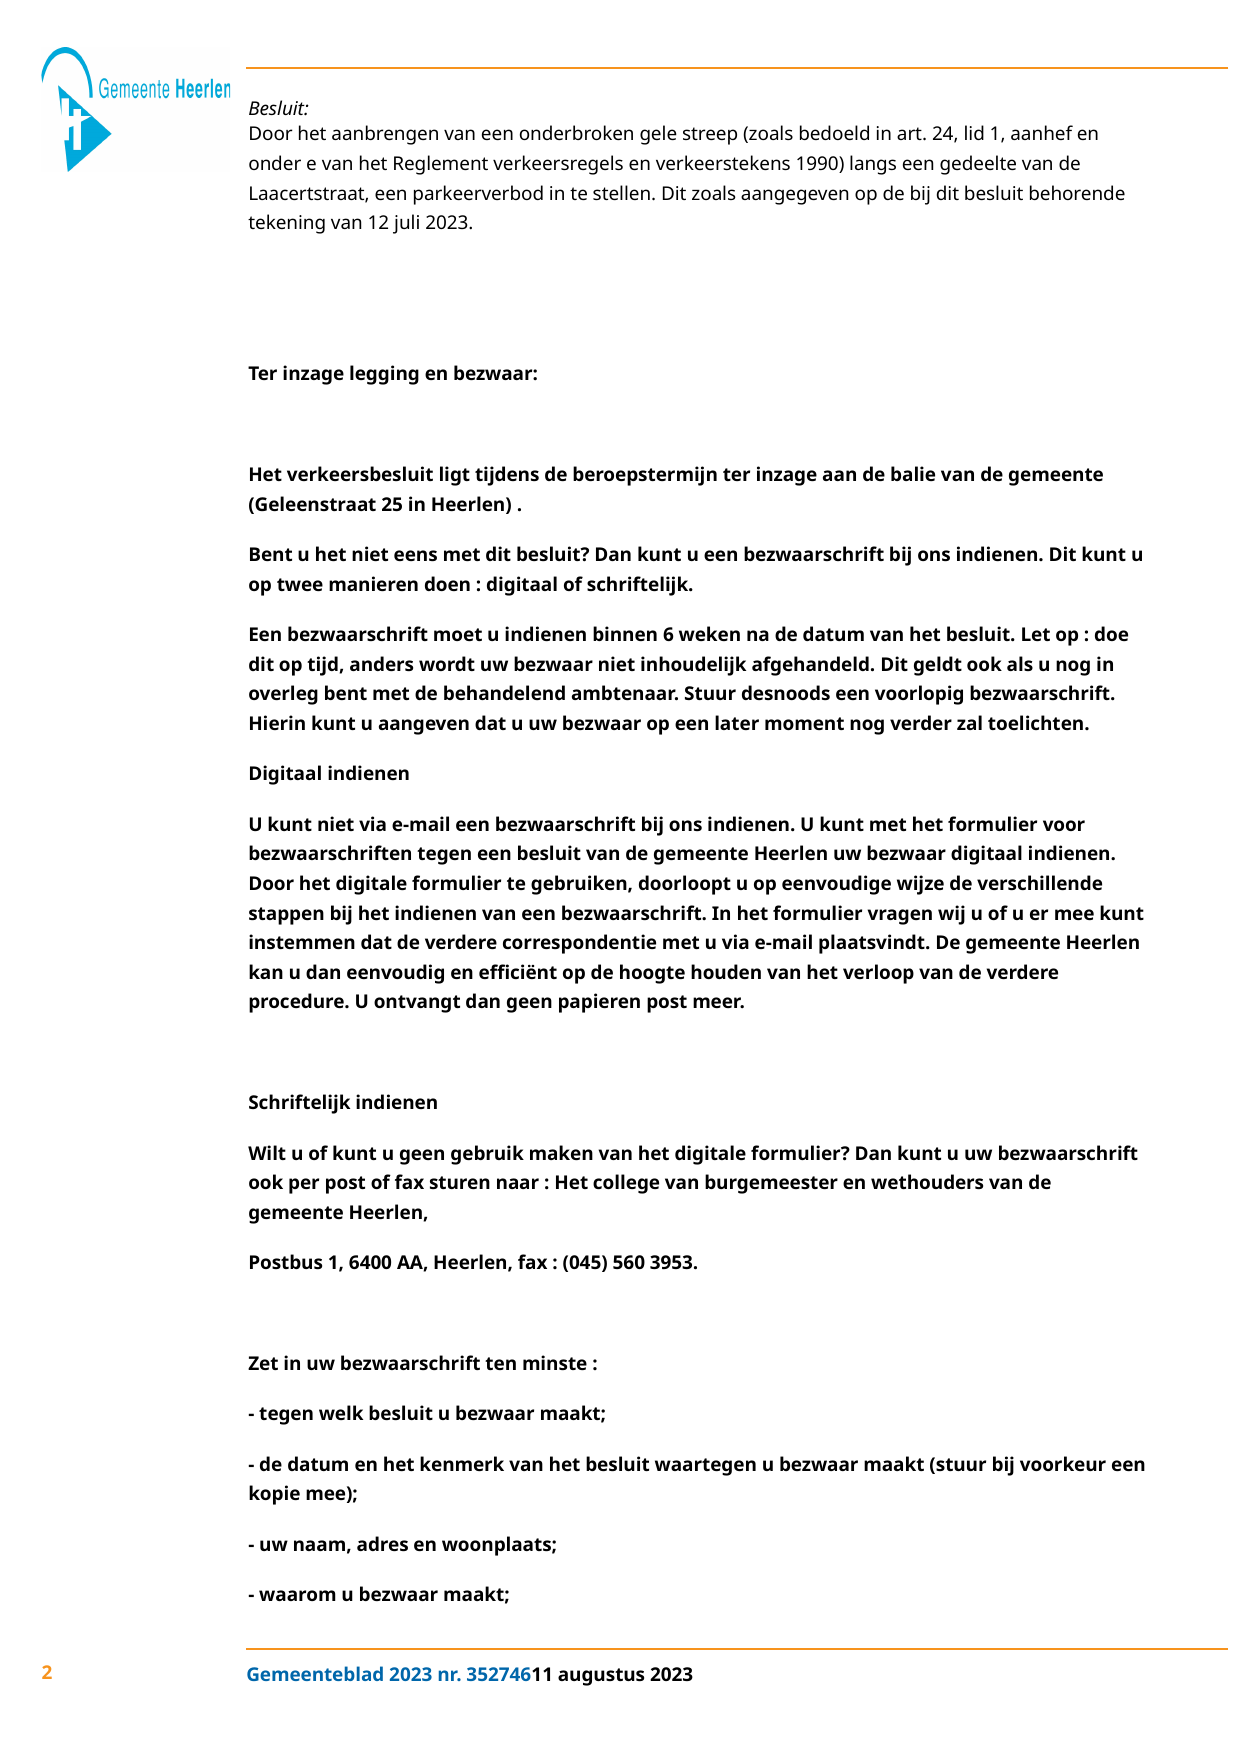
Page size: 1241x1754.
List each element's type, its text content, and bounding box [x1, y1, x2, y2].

text - uw naam, adres en woonplaats; [248, 1531, 1152, 1557]
text Digitaal indienen [248, 761, 1152, 786]
text Postbus 1, 6400 AA, Heerlen, fax : (045) 560 3953. [248, 1249, 1152, 1275]
picture [41, 47, 231, 172]
text Schriftelijk indienen [248, 1089, 1152, 1115]
text - waarom u bezwaar maakt; [248, 1581, 1152, 1607]
text Bent u het niet eens met dit besluit? Dan kunt u een bezwaarschrift bij ons indienen. Dit kunt u op twee manieren doen : digitaal of schriftelijk. [248, 541, 1152, 597]
text Het verkeersbesluit ligt tijdens de beroepstermijn ter inzage aan de balie van de gemeente (Geleenstraat 25 in Heerlen) . [248, 461, 1152, 517]
text Ter inzage legging en bezwaar: [248, 361, 1152, 386]
text - de datum en het kenmerk van het besluit waartegen u bezwaar maakt (stuur bij voorkeur een kopie mee); [248, 1451, 1152, 1506]
text Een bezwaarschrift moet u indienen binnen 6 weken na de datum van het besluit. Let op : doe dit op tijd, anders wordt uw bezwaar niet inhoudelijk afgehandeld. Dit geldt ook als u nog in overleg bent met de behandelend ambtenaar. Stuur desnoods een voorlopig bezwaarschrift. Hierin kunt u aangeven dat u uw bezwaar op een later moment nog verder zal toelichten. [248, 621, 1152, 736]
text Door het aanbrengen van een onderbroken gele streep (zoals bedoeld in art. 24, lid 1, aanhef en onder e van het Reglement verkeersregels en verkeerstekens 1990) langs een gedeelte van de Laacertstraat, een parkeerverbod in te stellen. Dit zoals aangegeven op de bij dit besluit behorende tekening van 12 juli 2023. [248, 121, 1152, 235]
text Wilt u of kunt u geen gebruik maken van het digitale formulier? Dan kunt u uw bezwaarschrift ook per post of fax sturen naar : Het college van burgemeester en wethouders van de gemeente Heerlen, [248, 1140, 1152, 1224]
picture [41, 47, 59, 70]
text Besluit: [248, 95, 1152, 121]
text - tegen welk besluit u bezwaar maakt; [248, 1401, 1152, 1426]
text Zet in uw bezwaarschrift ten minste : [248, 1350, 1152, 1376]
text U kunt niet via e-mail een bezwaarschrift bij ons indienen. U kunt met het formulier voor bezwaarschriften tegen een besluit van de gemeente Heerlen uw bezwaar digitaal indienen. Door het digitale formulier te gebruiken, doorloopt u op eenvoudige wijze de verschillende stappen bij het indienen van een bezwaarschrift. In het formulier vragen wij u of u er mee kunt instemmen dat de verdere correspondentie met u via e-mail plaatsvindt. De gemeente Heerlen kan u dan eenvoudig en efficiënt op de hoogte houden van het verloop van de verdere procedure. U ontvangt dan geen papieren post meer. [248, 811, 1152, 1014]
